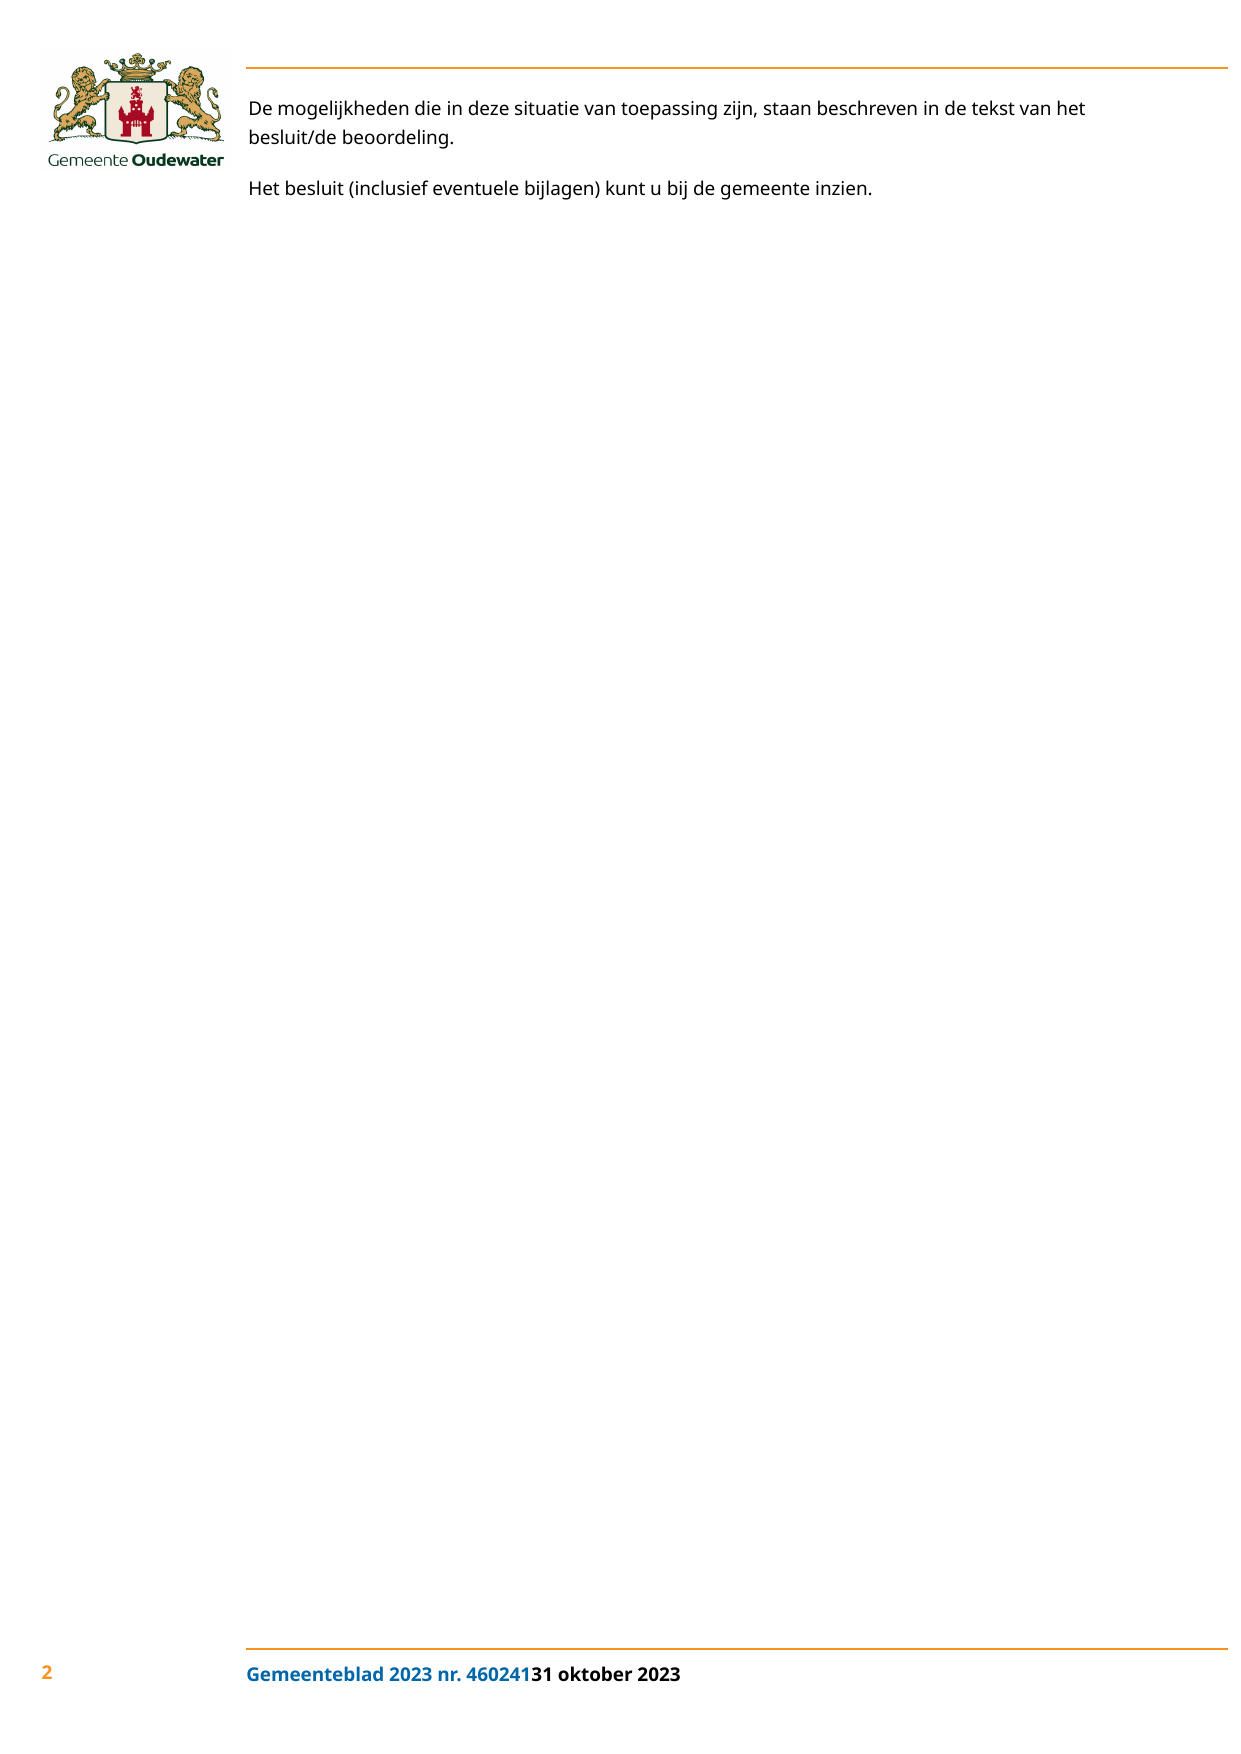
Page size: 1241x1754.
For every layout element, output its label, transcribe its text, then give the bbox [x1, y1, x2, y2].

picture [41, 47, 231, 172]
text De mogelijkheden die in deze situatie van toepassing zijn, staan beschreven in de tekst van het besluit/de beoordeling. [248, 95, 1152, 150]
text Het besluit (inclusief eventuele bijlagen) kunt u bij de gemeente inzien. [248, 175, 1152, 201]
